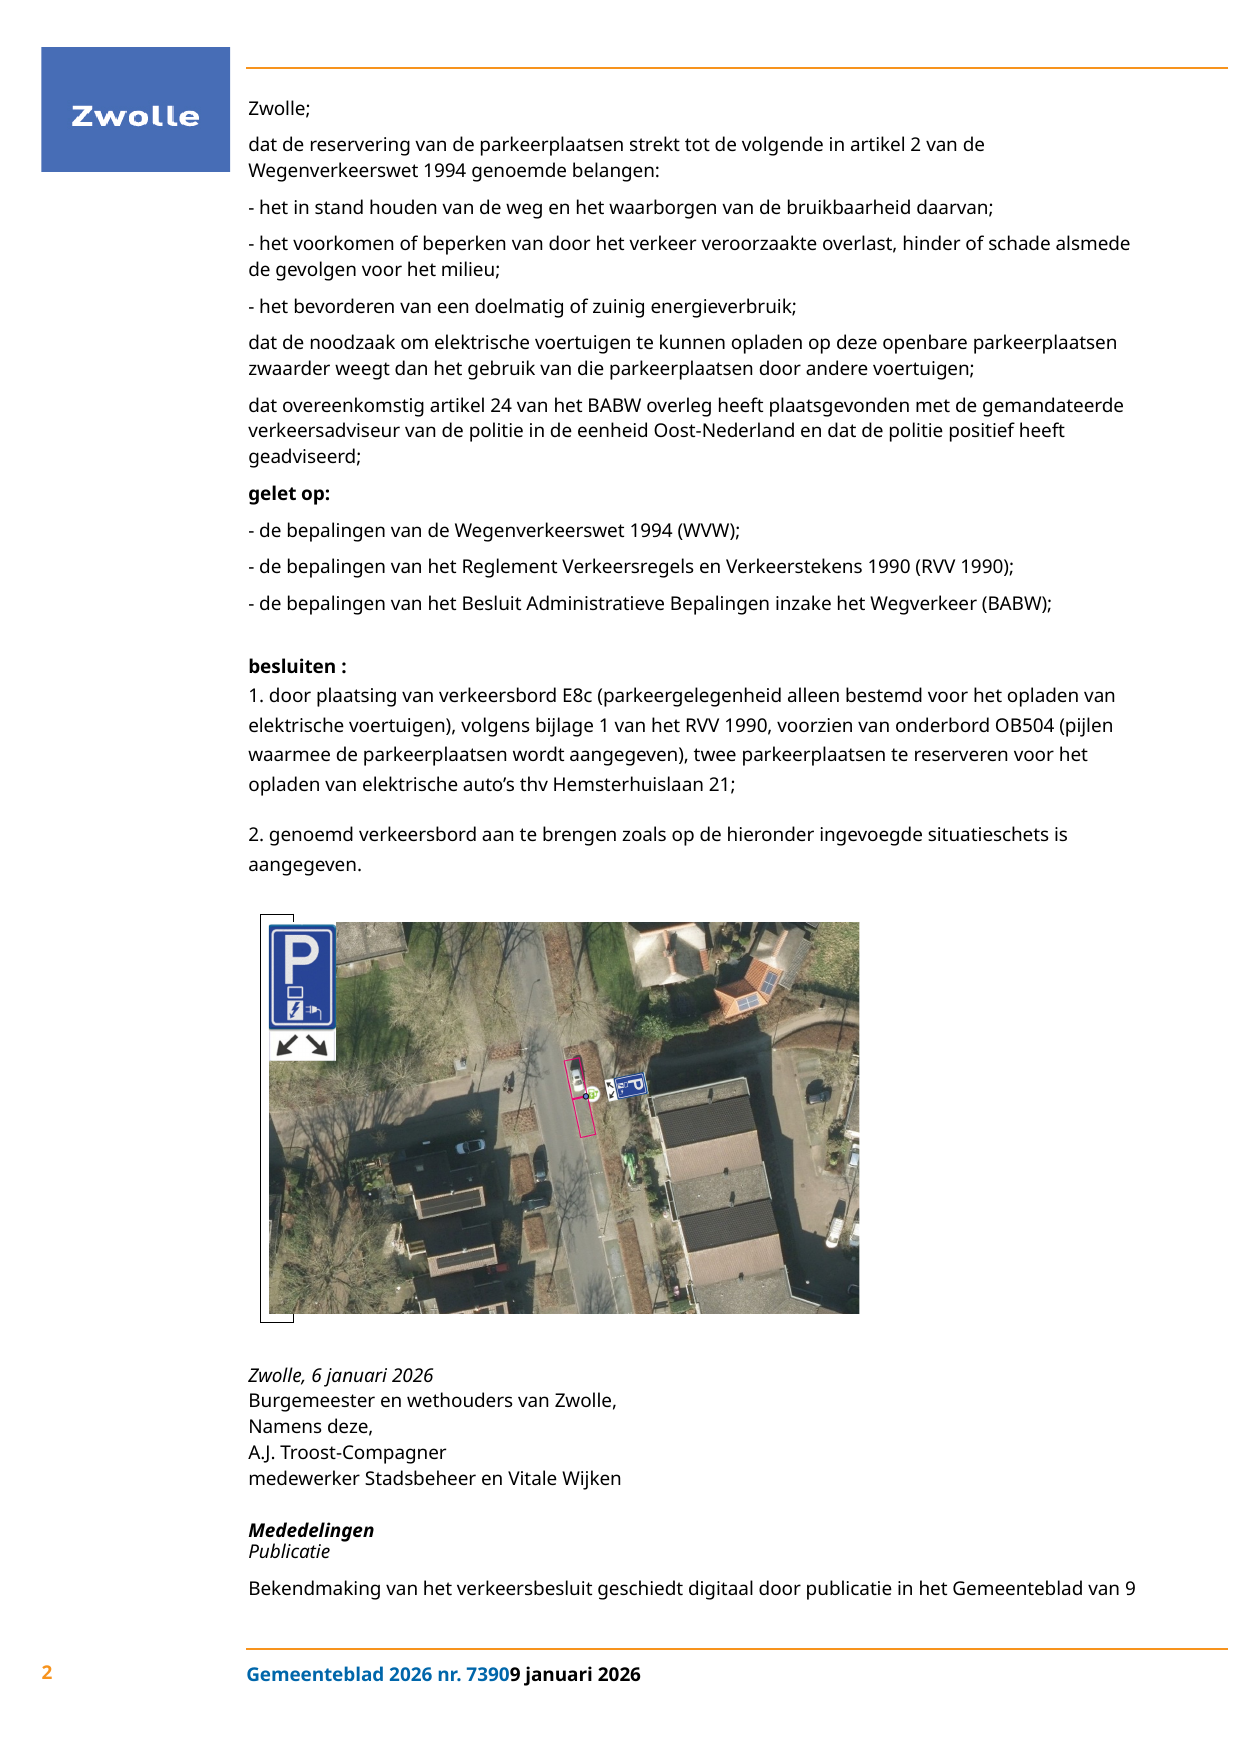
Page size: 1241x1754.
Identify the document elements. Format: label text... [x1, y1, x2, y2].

text A.J. Troost-Compagner [248, 1439, 1152, 1465]
text Bekendmaking van het verkeersbesluit geschiedt digitaal door publicatie in het Gemeenteblad van 9 [248, 1580, 1152, 1600]
text Publicatie [248, 1543, 1152, 1563]
text Burgemeester en wethouders van Zwolle, [248, 1388, 1152, 1413]
text Mededelingen [248, 1518, 1152, 1543]
text Zwolle; [248, 95, 1152, 121]
text medewerker Stadsbeheer en Vitale Wijken [248, 1465, 1152, 1491]
text dat de reservering van de parkeerplaatsen strekt tot de volgende in artikel 2 van de Wegenverkeerswet 1994 genoemde belangen: [248, 131, 1152, 183]
text - het in stand houden van de weg en het waarborgen van de bruikbaarheid daarvan; [248, 194, 1152, 219]
text dat overeenkomstig artikel 24 van het BABW overleg heeft plaatsgevonden met de gemandateerde verkeersadviseur van de politie in de eenheid Oost-Nederland en dat de politie positief heeft geadviseerd; [248, 392, 1152, 469]
text Namens deze, [248, 1413, 1152, 1439]
text - het bevorderen van een doelmatig of zuinig energieverbruik; [248, 293, 1152, 319]
text besluiten : [248, 653, 1152, 678]
text 2. genoemd verkeersbord aan te brengen zoals op de hieronder ingevoegde situatieschets is aangegeven. [248, 822, 1152, 877]
picture [41, 47, 231, 172]
picture [268, 922, 860, 1314]
text gelet op: [248, 480, 1152, 506]
text - de bepalingen van het Reglement Verkeersregels en Verkeerstekens 1990 (RVV 1990); [248, 553, 1152, 579]
text dat de noodzaak om elektrische voertuigen te kunnen opladen op deze openbare parkeerplaatsen zwaarder weegt dan het gebruik van die parkeerplaatsen door andere voertuigen; [248, 329, 1152, 381]
text - de bepalingen van de Wegenverkeerswet 1994 (WVW); [248, 517, 1152, 542]
text - de bepalingen van het Besluit Administratieve Bepalingen inzake het Wegverkeer (BABW); [248, 590, 1152, 616]
text - het voorkomen of beperken van door het verkeer veroorzaakte overlast, hinder of schade alsmede de gevolgen voor het milieu; [248, 231, 1152, 282]
text 1. door plaatsing van verkeersbord E8c (parkeergelegenheid alleen bestemd voor het opladen van elektrische voertuigen), volgens bijlage 1 van het RVV 1990, voorzien van onderbord OB504 (pijlen waarmee de parkeerplaatsen wordt aangegeven), twee parkeerplaatsen te reserveren voor het opladen van elektrische auto’s thv Hemsterhuislaan 21; [248, 682, 1152, 797]
text Zwolle, 6 januari 2026 [248, 1362, 1152, 1388]
